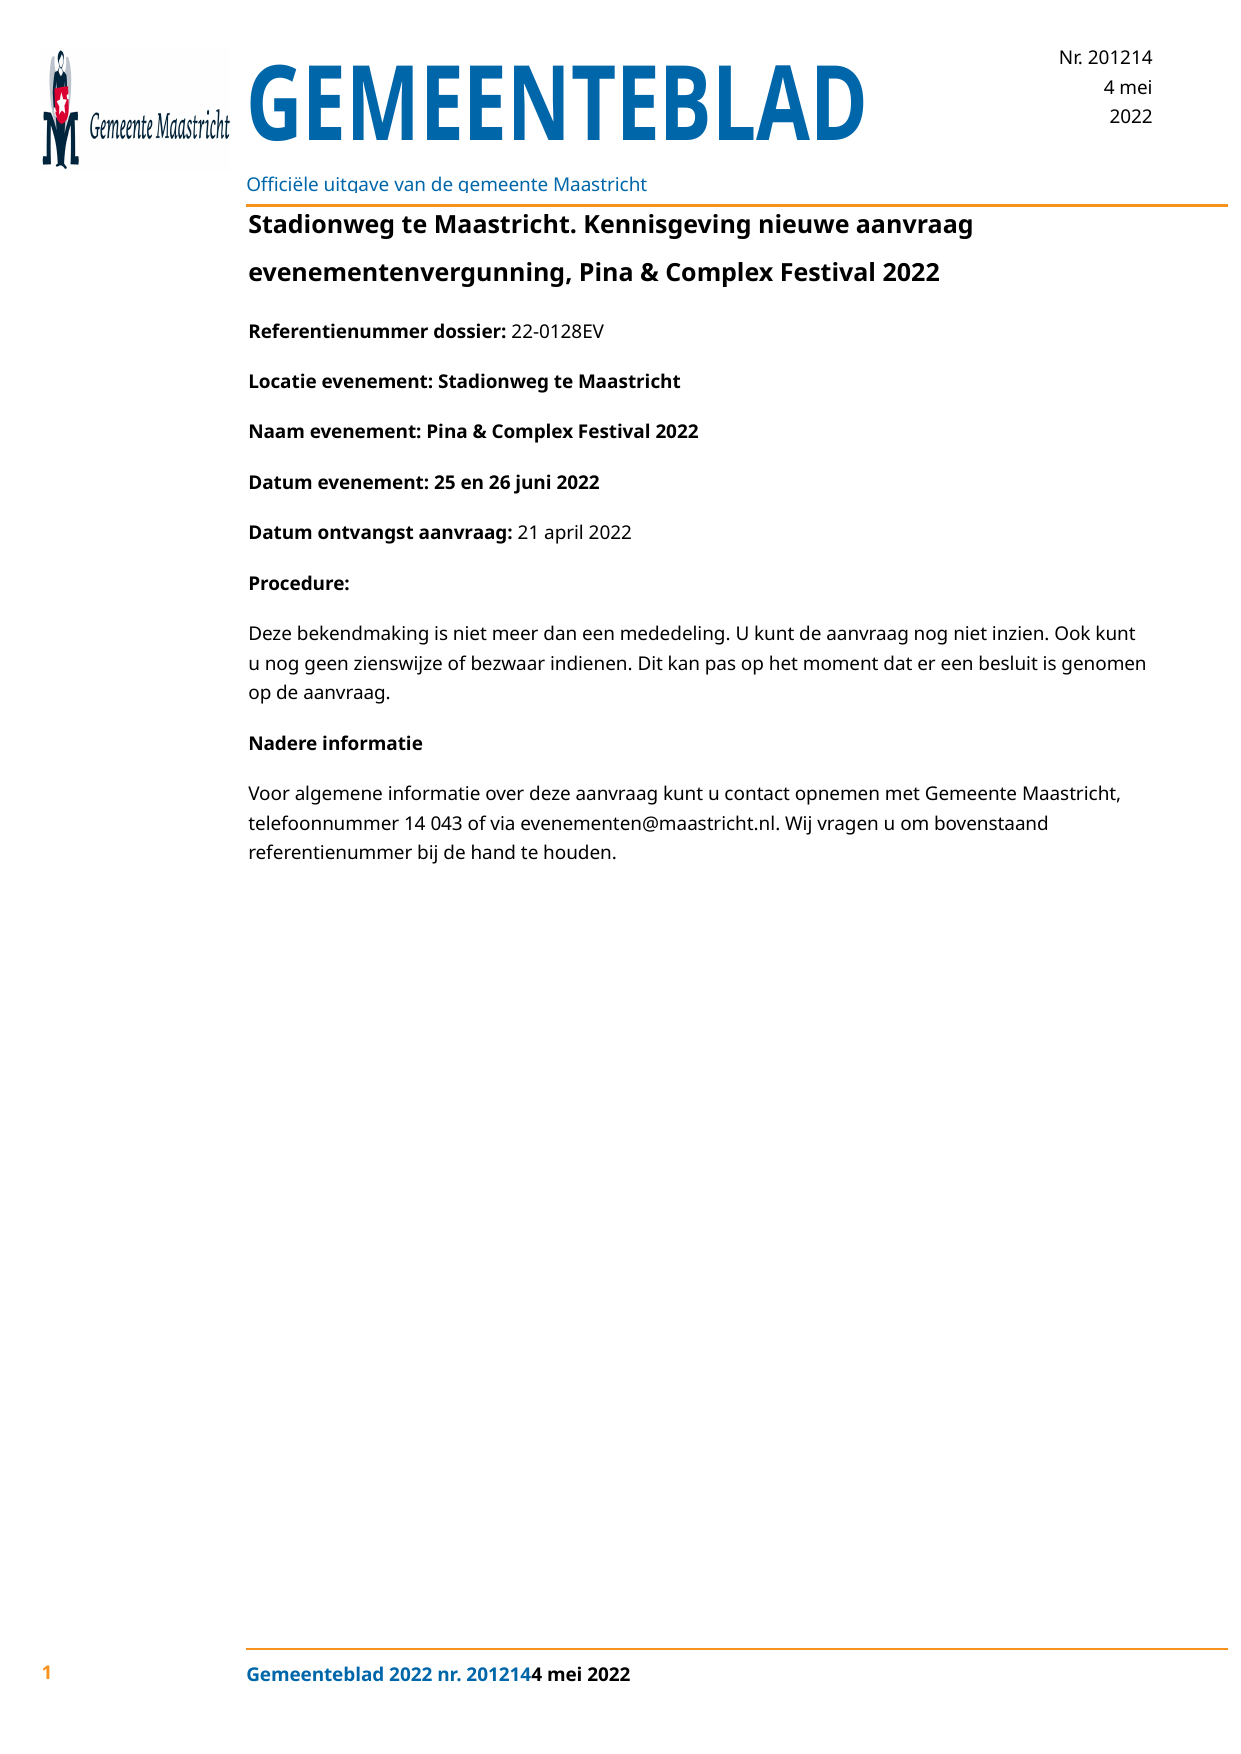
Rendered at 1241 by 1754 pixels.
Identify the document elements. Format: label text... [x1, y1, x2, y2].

picture [41, 47, 231, 172]
text Locatie evenement: Stadionweg te Maastricht [248, 368, 1152, 394]
text Stadionweg te Maastricht. Kennisgeving nieuwe aanvraag evenementenvergunning, Pina & Complex Festival 2022 [248, 207, 1152, 288]
text Procedure: [248, 570, 1152, 596]
text Voor algemene informatie over deze aanvraag kunt u contact opnemen met Gemeente Maastricht, telefoonnummer 14 043 of via evenementen@maastricht.nl. Wij vragen u om bovenstaand referentienummer bij de hand te houden. [248, 780, 1152, 865]
text Nadere informatie [248, 730, 1152, 756]
text Referentienummer dossier: 22-0128EV [248, 318, 1152, 344]
text Deze bekendmaking is niet meer dan een mededeling. U kunt de aanvraag nog niet inzien. Ook kunt u nog geen zienswijze of bezwaar indienen. Dit kan pas op het moment dat er een besluit is genomen op de aanvraag. [248, 620, 1152, 705]
text Datum evenement: 25 en 26 juni 2022 [248, 469, 1152, 495]
text Datum ontvangst aanvraag: 21 april 2022 [248, 519, 1152, 545]
text Naam evenement: Pina & Complex Festival 2022 [248, 419, 1152, 444]
